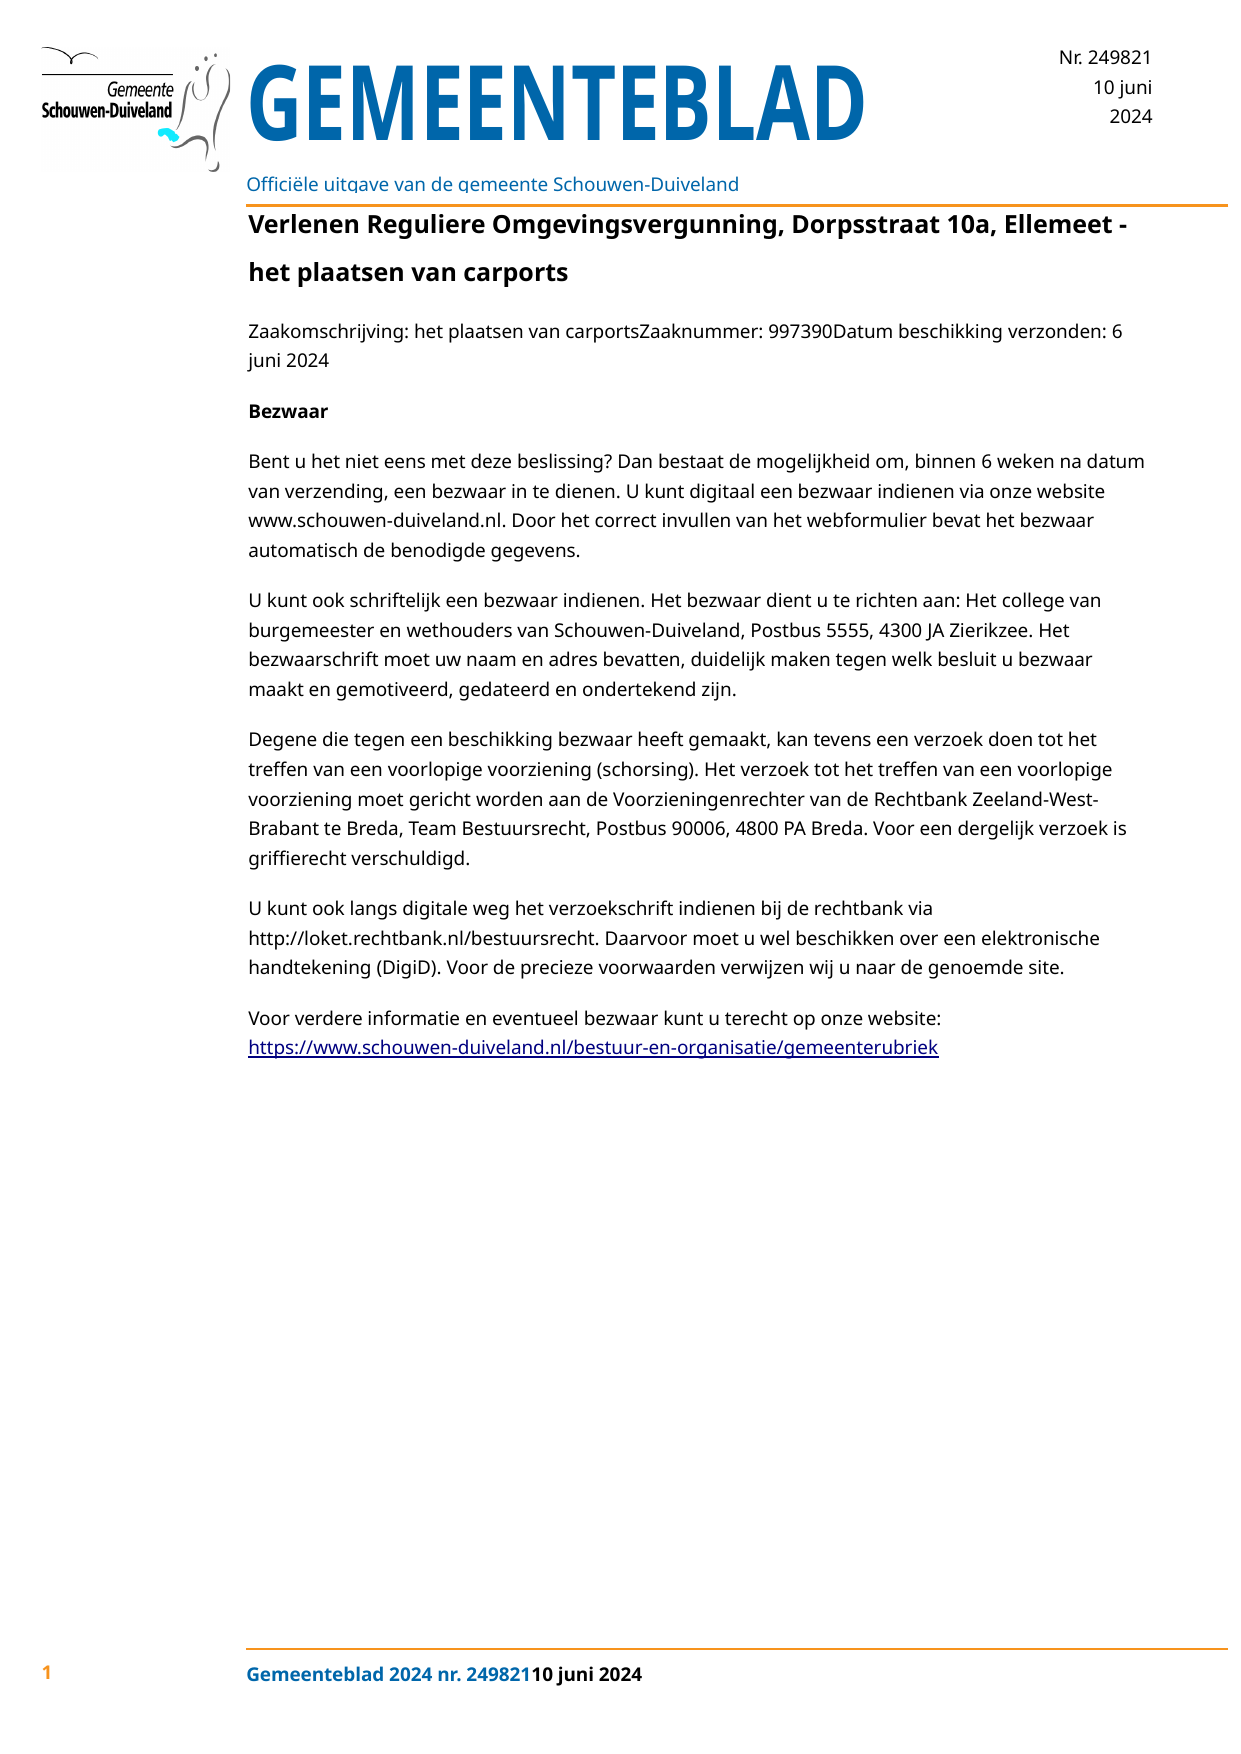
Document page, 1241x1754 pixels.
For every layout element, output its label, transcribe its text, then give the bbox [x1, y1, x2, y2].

picture [41, 47, 231, 172]
text Bezwaar [248, 398, 1152, 424]
text U kunt ook langs digitale weg het verzoekschrift indienen bij de rechtbank via http://loket.rechtbank.nl/bestuursrecht. Daarvoor moet u wel beschikken over een elektronische handtekening (DigiD). Voor de precieze voorwaarden verwijzen wij u naar de genoemde site. [248, 895, 1152, 980]
text Bent u het niet eens met deze beslissing? Dan bestaat de mogelijkheid om, binnen 6 weken na datum van verzending, een bezwaar in te dienen. U kunt digitaal een bezwaar indienen via onze website www.schouwen-duiveland.nl. Door het correct invullen van het webformulier bevat het bezwaar automatisch de benodigde gegevens. [248, 448, 1152, 563]
text Voor verdere informatie en eventueel bezwaar kunt u terecht op onze website: https://www.schouwen-duiveland.nl/bestuur-en-organisatie/gemeenterubriek [248, 1005, 1152, 1060]
text U kunt ook schriftelijk een bezwaar indienen. Het bezwaar dient u te richten aan: Het college van burgemeester en wethouders van Schouwen-Duiveland, Postbus 5555, 4300 JA Zierikzee. Het bezwaarschrift moet uw naam en adres bevatten, duidelijk maken tegen welk besluit u bezwaar maakt en gemotiveerd, gedateerd en ondertekend zijn. [248, 587, 1152, 702]
text Zaakomschrijving: het plaatsen van carportsZaaknummer: 997390Datum beschikking verzonden: 6 juni 2024 [248, 318, 1152, 373]
text Verlenen Reguliere Omgevingsvergunning, Dorpsstraat 10a, Ellemeet - het plaatsen van carports [248, 207, 1152, 288]
text Degene die tegen een beschikking bezwaar heeft gemaakt, kan tevens een verzoek doen tot het treffen van een voorlopige voorziening (schorsing). Het verzoek tot het treffen van een voorlopige voorziening moet gericht worden aan de Voorzieningenrechter van de Rechtbank Zeeland-West-Brabant te Breda, Team Bestuursrecht, Postbus 90006, 4800 PA Breda. Voor een dergelijk verzoek is griffierecht verschuldigd. [248, 727, 1152, 871]
